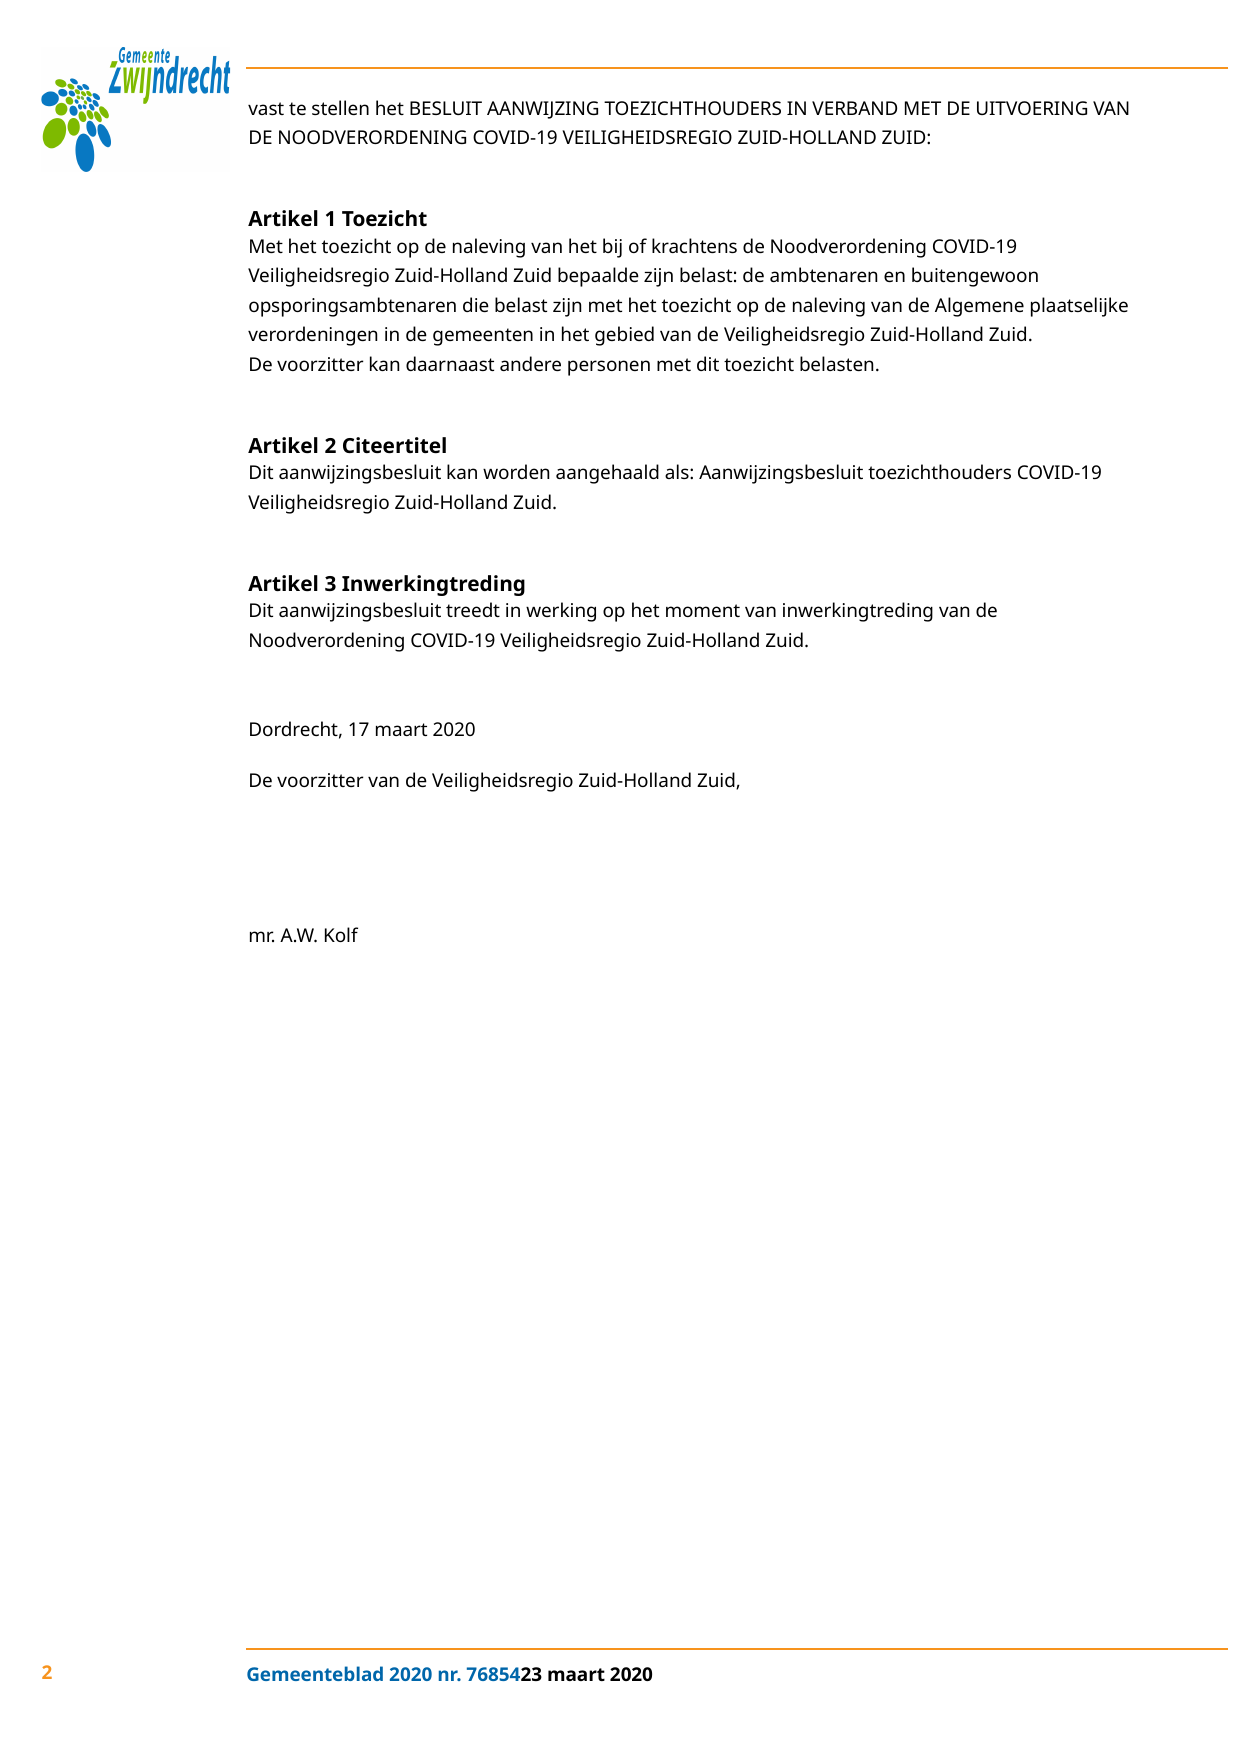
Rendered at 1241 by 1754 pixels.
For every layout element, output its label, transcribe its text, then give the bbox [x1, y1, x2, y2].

text De voorzitter kan daarnaast andere personen met dit toezicht belasten. [248, 351, 1152, 377]
picture [41, 47, 231, 172]
text Artikel 1 Toezicht [248, 204, 1152, 233]
text Dit aanwijzingsbesluit kan worden aangehaald als: Aanwijzingsbesluit toezichthouders COVID-19 Veiligheidsregio Zuid-Holland Zuid. [248, 459, 1152, 515]
text vast te stellen het BESLUIT AANWIJZING TOEZICHTHOUDERS IN VERBAND MET DE UITVOERING VAN DE NOODVERORDENING COVID-19 VEILIGHEIDSREGIO ZUID-HOLLAND ZUID: [248, 95, 1152, 150]
text Dordrecht, 17 maart 2020 [248, 716, 1152, 742]
text mr. A.W. Kolf [248, 922, 1152, 947]
text Artikel 3 Inwerkingtreding [248, 569, 1152, 598]
text Artikel 2 Citeertitel [248, 431, 1152, 459]
text De voorzitter van de Veiligheidsregio Zuid-Holland Zuid, [248, 767, 1152, 793]
text Dit aanwijzingsbesluit treedt in werking op het moment van inwerkingtreding van de Noodverordening COVID-19 Veiligheidsregio Zuid-Holland Zuid. [248, 598, 1152, 653]
text Met het toezicht op de naleving van het bij of krachtens de Noodverordening COVID-19 Veiligheidsregio Zuid-Holland Zuid bepaalde zijn belast: de ambtenaren en buitengewoon opsporingsambtenaren die belast zijn met het toezicht op de naleving van de Algemene plaatselijke verordeningen in de gemeenten in het gebied van de Veiligheidsregio Zuid-Holland Zuid. [248, 233, 1152, 347]
